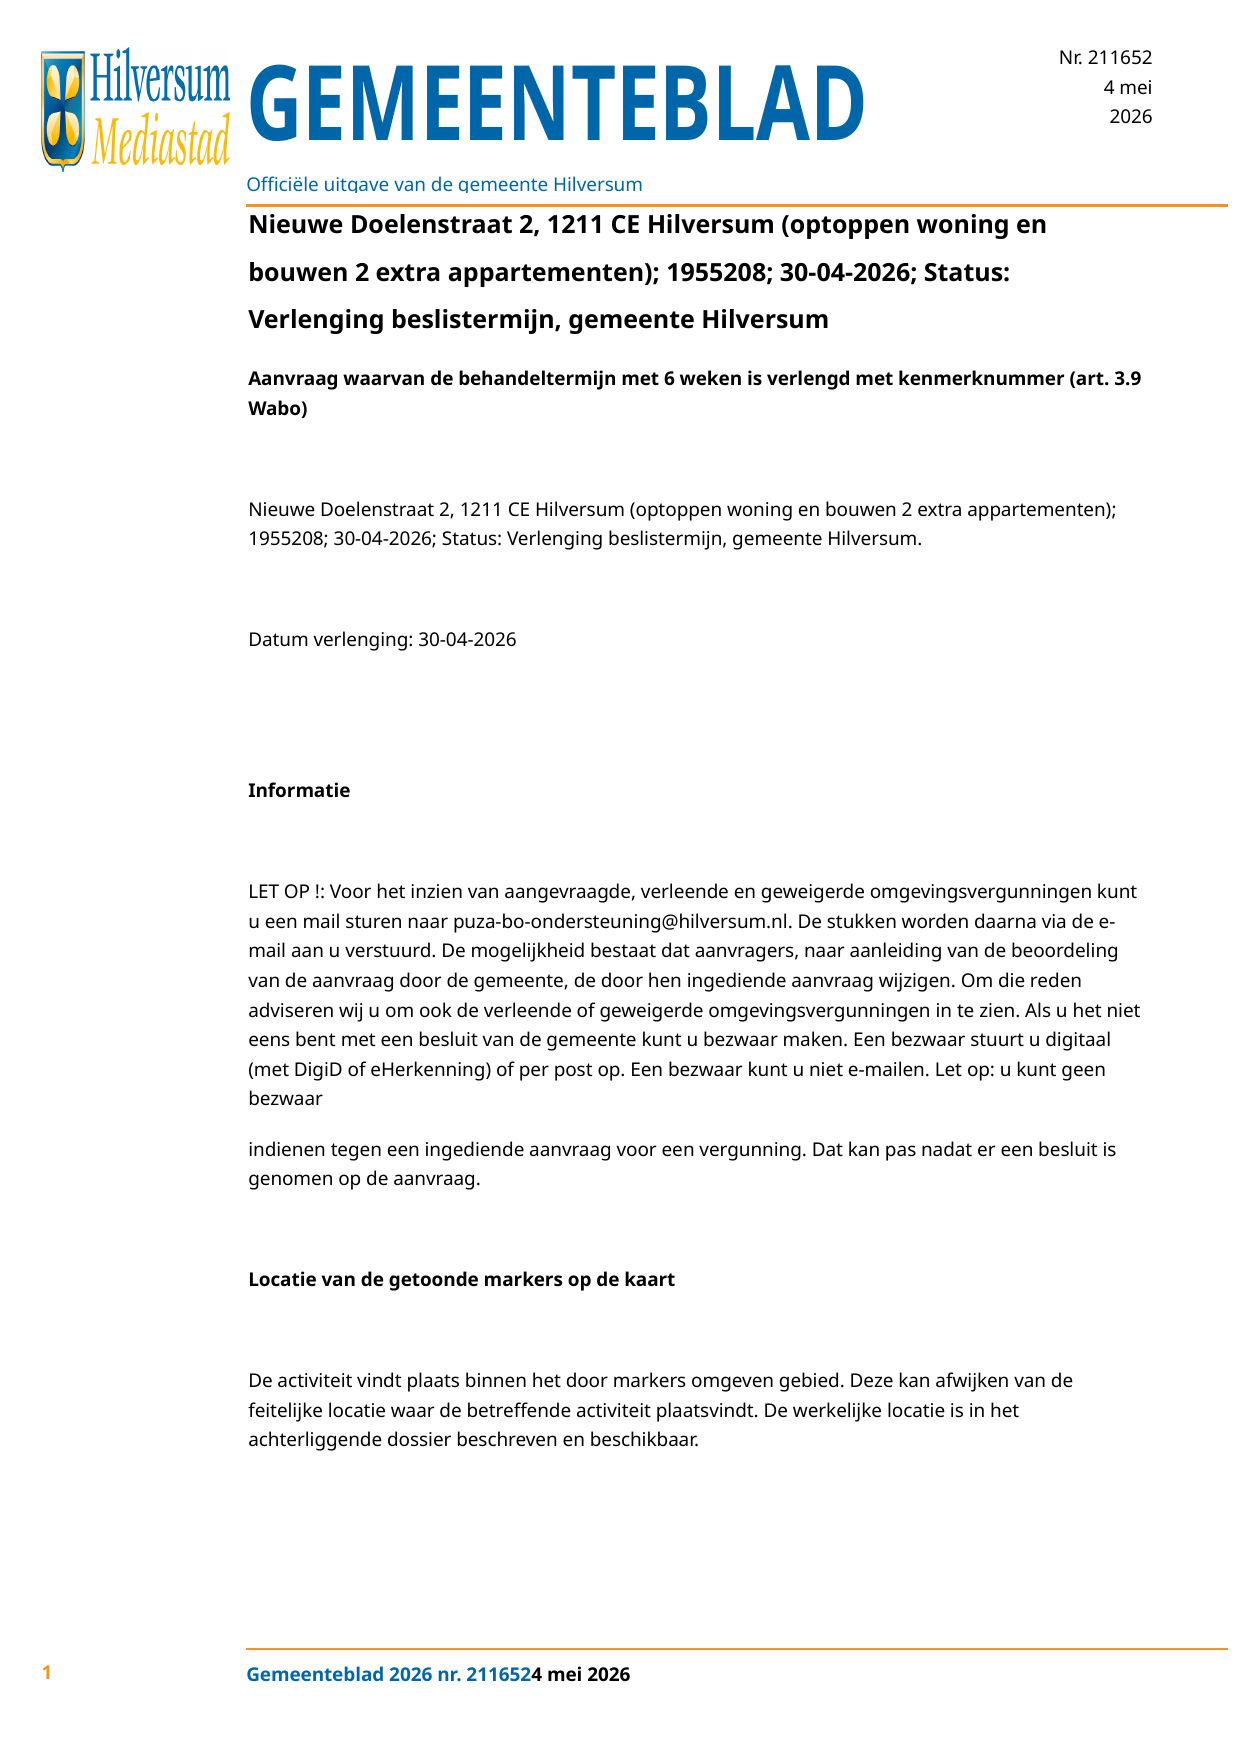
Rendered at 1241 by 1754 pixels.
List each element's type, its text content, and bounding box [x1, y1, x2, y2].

text Nieuwe Doelenstraat 2, 1211 CE Hilversum (optoppen woning en bouwen 2 extra appartementen); 1955208; 30-04-2026; Status: Verlenging beslistermijn, gemeente Hilversum. [248, 496, 1152, 551]
text LET OP !: Voor het inzien van aangevraagde, verleende en geweigerde omgevingsvergunningen kunt u een mail sturen naar puza-bo-ondersteuning@hilversum.nl. De stukken worden daarna via de e-mail aan u verstuurd. De mogelijkheid bestaat dat aanvragers, naar aanleiding van de beoordeling van de aanvraag door de gemeente, de door hen ingediende aanvraag wijzigen. Om die reden adviseren wij u om ook de verleende of geweigerde omgevingsvergunningen in te zien. Als u het niet eens bent met een besluit van de gemeente kunt u bezwaar maken. Een bezwaar stuurt u digitaal (met DigiD of eHerkenning) of per post op. Een bezwaar kunt u niet e-mailen. Let op: u kunt geen bezwaar [248, 878, 1152, 1111]
text Informatie [248, 778, 1152, 803]
text Locatie van de getoonde markers op de kaart [248, 1266, 1152, 1292]
text Aanvraag waarvan de behandeltermijn met 6 weken is verlengd met kenmerknummer (art. 3.9 Wabo) [248, 366, 1152, 421]
picture [41, 47, 231, 172]
text De activiteit vindt plaats binnen het door markers omgeven gebied. Deze kan afwijken van de feitelijke locatie waar de betreffende activiteit plaatsvindt. De werkelijke locatie is in het achterliggende dossier beschreven en beschikbaar. [248, 1367, 1152, 1452]
text indienen tegen een ingediende aanvraag voor een vergunning. Dat kan pas nadat er een besluit is genomen op de aanvraag. [248, 1136, 1152, 1191]
text Datum verlenging: 30-04-2026 [248, 626, 1152, 652]
text Nieuwe Doelenstraat 2, 1211 CE Hilversum (optoppen woning en bouwen 2 extra appartementen); 1955208; 30-04-2026; Status: Verlenging beslistermijn, gemeente Hilversum [248, 207, 1152, 336]
